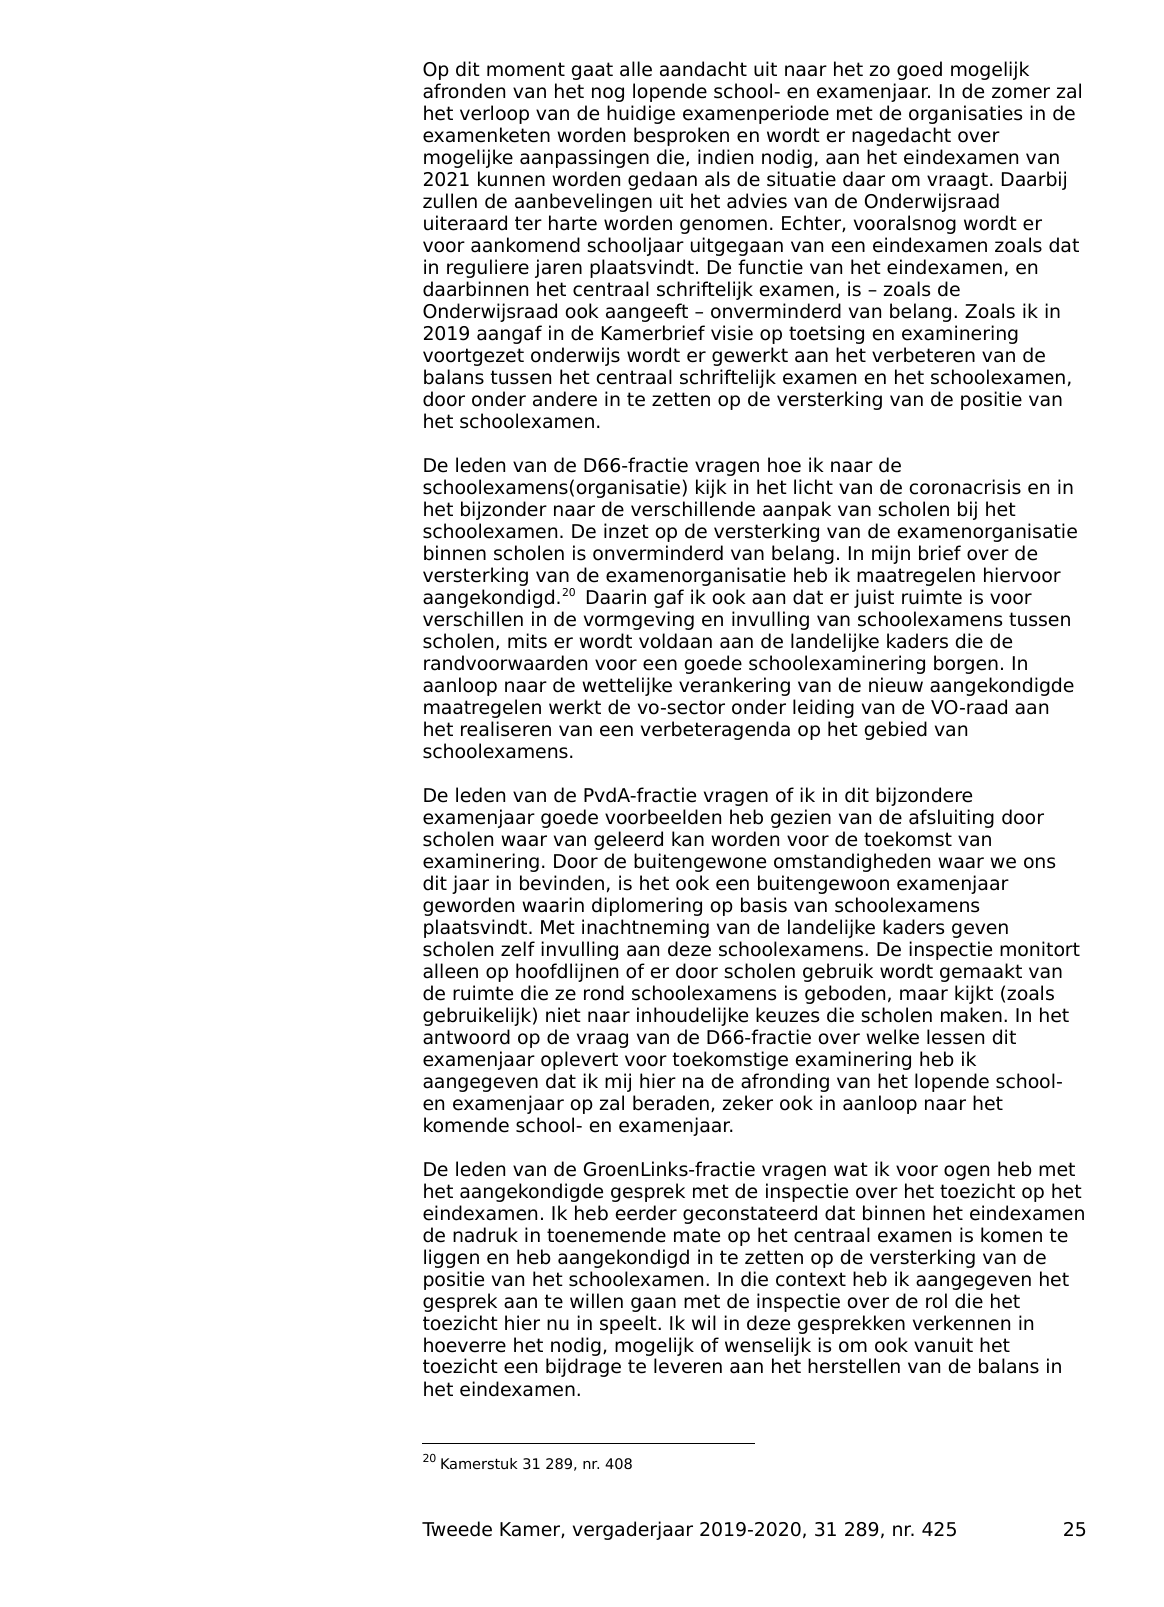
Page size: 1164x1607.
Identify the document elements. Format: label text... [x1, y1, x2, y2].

text Op dit moment gaat alle aandacht uit naar het zo goed mogelijk afronden van het nog lopende school- en examenjaar. In de zomer zal het verloop van de huidige examenperiode met de organisaties in de examenketen worden besproken en wordt er nagedacht over mogelijke aanpassingen die, indien nodig, aan het eindexamen van 2021 kunnen worden gedaan als de situatie daar om vraagt. Daarbij zullen de aanbevelingen uit het advies van de Onderwijsraad uiteraard ter harte worden genomen. Echter, vooralsnog wordt er voor aankomend schooljaar uitgegaan van een eindexamen zoals dat in reguliere jaren plaatsvindt. De functie van het eindexamen, en daarbinnen het centraal schriftelijk examen, is – zoals de Onderwijsraad ook aangeeft – onverminderd van belang. Zoals ik in 2019 aangaf in de Kamerbrief visie op toetsing en examinering voortgezet onderwijs wordt er gewerkt aan het verbeteren van de balans tussen het centraal schriftelijk examen en het schoolexamen, door onder andere in te zetten op de versterking van de positie van het schoolexamen. [422, 59, 1087, 433]
text Kamerstuk 31 289, nr. 408 [422, 1452, 1087, 1474]
text De leden van de PvdA-fractie vragen of ik in dit bijzondere examenjaar goede voorbeelden heb gezien van de afsluiting door scholen waar van geleerd kan worden voor de toekomst van examinering. Door de buitengewone omstandigheden waar we ons dit jaar in bevinden, is het ook een buitengewoon examenjaar geworden waarin diplomering op basis van schoolexamens plaatsvindt. Met inachtneming van de landelijke kaders geven scholen zelf invulling aan deze schoolexamens. De inspectie monitort alleen op hoofdlijnen of er door scholen gebruik wordt gemaakt van de ruimte die ze rond schoolexamens is geboden, maar kijkt (zoals gebruikelijk) niet naar inhoudelijke keuzes die scholen maken. In het antwoord op de vraag van de D66-fractie over welke lessen dit examenjaar oplevert voor toekomstige examinering heb ik aangegeven dat ik mij hier na de afronding van het lopende school- en examenjaar op zal beraden, zeker ook in aanloop naar het komende school- en examenjaar. [422, 785, 1087, 1136]
text De leden van de GroenLinks-fractie vragen wat ik voor ogen heb met het aangekondigde gesprek met de inspectie over het toezicht op het eindexamen. Ik heb eerder geconstateerd dat binnen het eindexamen de nadruk in toenemende mate op het centraal examen is komen te liggen en heb aangekondigd in te zetten op de versterking van de positie van het schoolexamen. In die context heb ik aangegeven het gesprek aan te willen gaan met de inspectie over de rol die het toezicht hier nu in speelt. Ik wil in deze gesprekken verkennen in hoeverre het nodig, mogelijk of wenselijk is om ook vanuit het toezicht een bijdrage te leveren aan het herstellen van de balans in het eindexamen. [422, 1159, 1087, 1400]
text De leden van de D66-fractie vragen hoe ik naar de schoolexamens(organisatie) kijk in het licht van de coronacrisis en in het bijzonder naar de verschillende aanpak van scholen bij het schoolexamen. De inzet op de versterking van de examenorganisatie binnen scholen is onverminderd van belang. In mijn brief over de versterking van de examenorganisatie heb ik maatregelen hiervoor aangekondigd. Daarin gaf ik ook aan dat er juist ruimte is voor verschillen in de vormgeving en invulling van schoolexamens tussen scholen, mits er wordt voldaan aan de landelijke kaders die de randvoorwaarden voor een goede schoolexaminering borgen. In aanloop naar de wettelijke verankering van de nieuw aangekondigde maatregelen werkt de vo-sector onder leiding van de VO-raad aan het realiseren van een verbeteragenda op het gebied van schoolexamens. [422, 455, 1087, 763]
